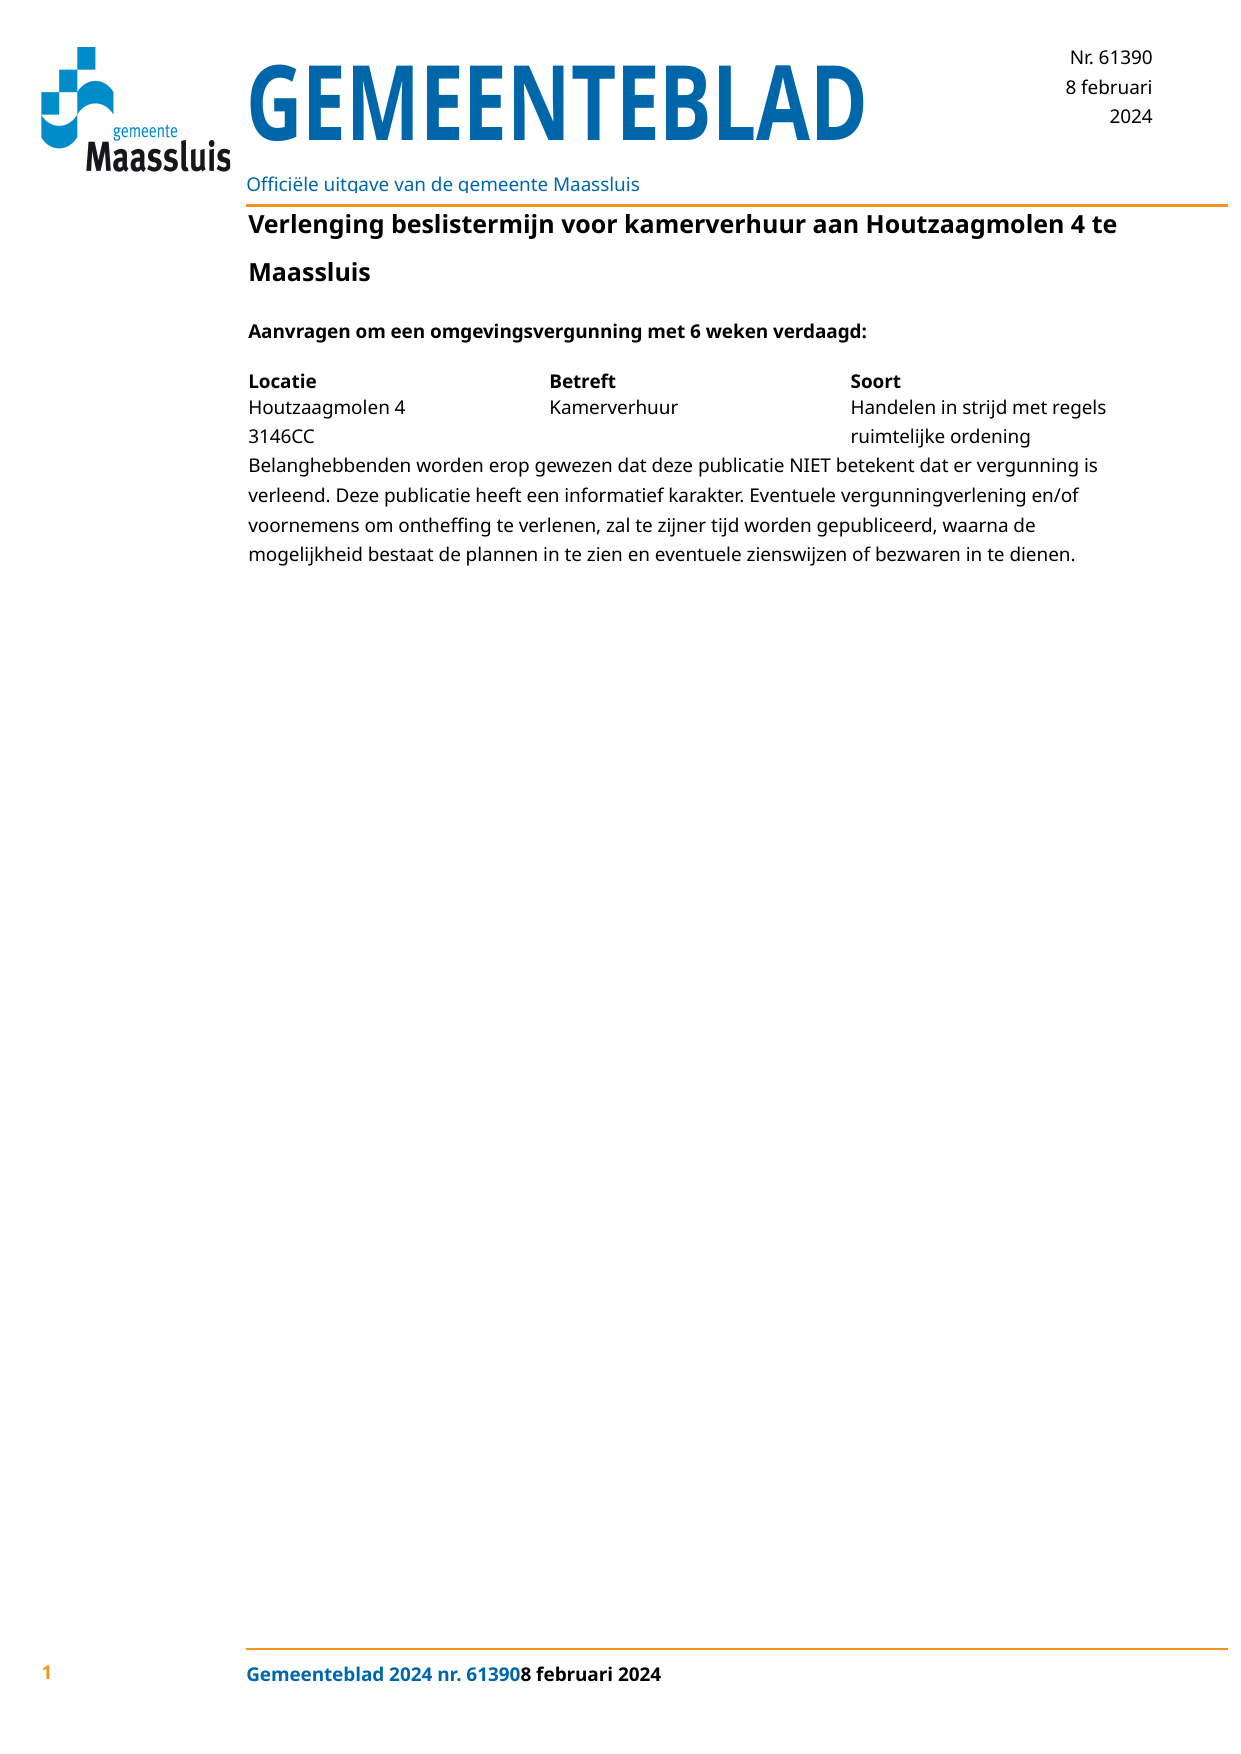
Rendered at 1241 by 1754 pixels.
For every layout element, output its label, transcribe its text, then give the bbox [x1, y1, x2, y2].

table_cell Handelen in strijd met regels ruimtelijke ordening [850, 394, 1152, 449]
table_cell Houtzaagmolen 4 3146CC [248, 394, 549, 449]
text Belanghebbenden worden erop gewezen dat deze publicatie NIET betekent dat er vergunning is verleend. Deze publicatie heeft een informatief karakter. Eventuele vergunningverlening en/of voornemens om ontheffing te verlenen, zal te zijner tijd worden gepubliceerd, waarna de mogelijkheid bestaat de plannen in te zien en eventuele zienswijzen of bezwaren in te dienen. [248, 453, 1152, 567]
table_header Betreft [549, 369, 850, 394]
picture [41, 47, 231, 172]
text Aanvragen om een omgevingsvergunning met 6 weken verdaagd: [248, 318, 1152, 344]
table_header Soort [850, 369, 1152, 394]
table_header Locatie [248, 369, 549, 394]
text Verlenging beslistermijn voor kamerverhuur aan Houtzaagmolen 4 te Maassluis [248, 207, 1152, 288]
picture [41, 47, 77, 92]
table_cell Kamerverhuur [549, 394, 850, 449]
